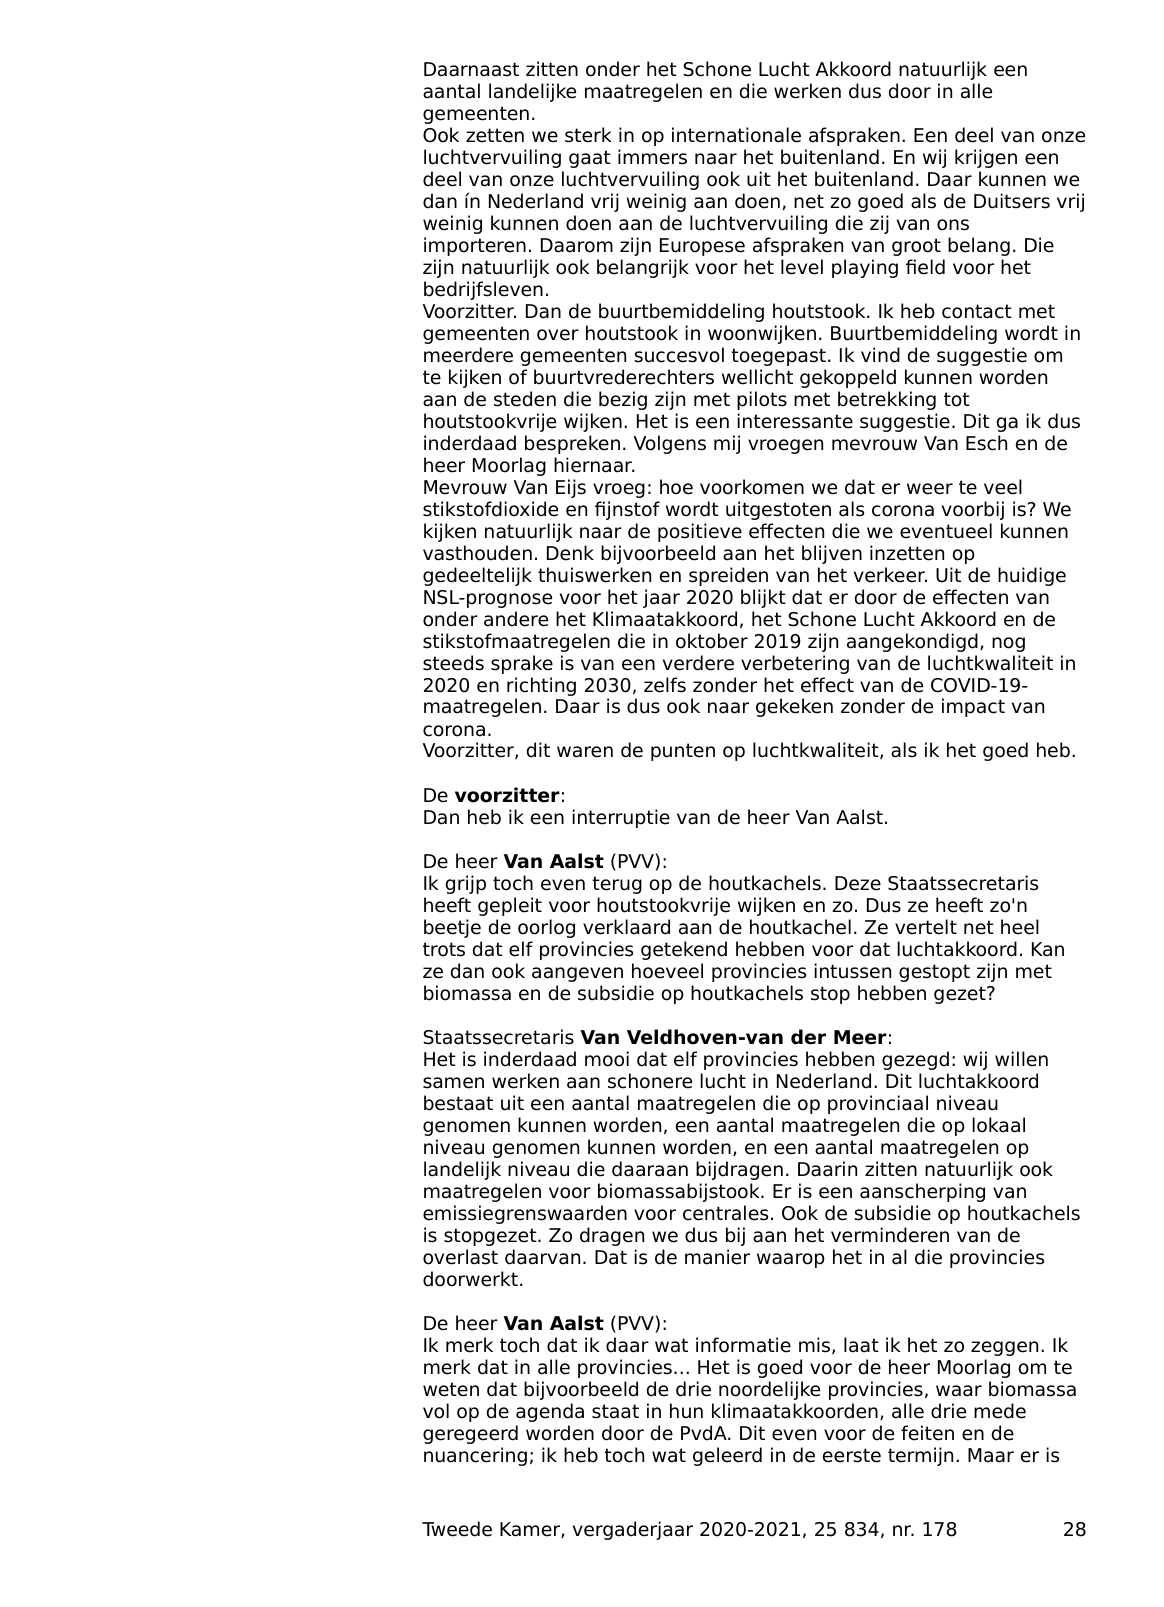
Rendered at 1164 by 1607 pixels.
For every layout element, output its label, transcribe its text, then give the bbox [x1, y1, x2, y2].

text Mevrouw Van Eijs vroeg: hoe voorkomen we dat er weer te veel stikstofdioxide en fijnstof wordt uitgestoten als corona voorbij is? We kijken natuurlijk naar de positieve effecten die we eventueel kunnen vasthouden. Denk bijvoorbeeld aan het blijven inzetten op gedeeltelijk thuiswerken en spreiden van het verkeer. Uit de huidige NSL-prognose voor het jaar 2020 blijkt dat er door de effecten van onder andere het Klimaatakkoord, het Schone Lucht Akkoord en de stikstofmaatregelen die in oktober 2019 zijn aangekondigd, nog steeds sprake is van een verdere verbetering van de luchtkwaliteit in 2020 en richting 2030, zelfs zonder het effect van de COVID-19-maatregelen. Daar is dus ook naar gekeken zonder de impact van corona. [422, 477, 1087, 740]
text Ik merk toch dat ik daar wat informatie mis, laat ik het zo zeggen. Ik merk dat in alle provincies... Het is goed voor de heer Moorlag om te weten dat bijvoorbeeld de drie noordelijke provincies, waar biomassa vol op de agenda staat in hun klimaatakkoorden, alle drie mede geregeerd worden door de PvdA. Dit even voor de feiten en de nuancering; ik heb toch wat geleerd in de eerste termijn. Maar er is [422, 1335, 1087, 1467]
text Ik grijp toch even terug op de houtkachels. Deze Staatssecretaris heeft gepleit voor houtstookvrije wijken en zo. Dus ze heeft zo'n beetje de oorlog verklaard aan de houtkachel. Ze vertelt net heel trots dat elf provincies getekend hebben voor dat luchtakkoord. Kan ze dan ook aangeven hoeveel provincies intussen gestopt zijn met biomassa en de subsidie op houtkachels stop hebben gezet? [422, 873, 1087, 1004]
text Staatssecretaris Van Veldhoven-van der Meer: [422, 1027, 1087, 1049]
text De heer Van Aalst (PVV): [422, 1313, 1087, 1335]
text Daarnaast zitten onder het Schone Lucht Akkoord natuurlijk een aantal landelijke maatregelen en die werken dus door in alle gemeenten. [422, 59, 1087, 125]
text Ook zetten we sterk in op internationale afspraken. Een deel van onze luchtvervuiling gaat immers naar het buitenland. En wij krijgen een deel van onze luchtvervuiling ook uit het buitenland. Daar kunnen we dan ín Nederland vrij weinig aan doen, net zo goed als de Duitsers vrij weinig kunnen doen aan de luchtvervuiling die zij van ons importeren. Daarom zijn Europese afspraken van groot belang. Die zijn natuurlijk ook belangrijk voor het level playing field voor het bedrijfsleven. [422, 125, 1087, 301]
text De heer Van Aalst (PVV): [422, 851, 1087, 873]
text Het is inderdaad mooi dat elf provincies hebben gezegd: wij willen samen werken aan schonere lucht in Nederland. Dit luchtakkoord bestaat uit een aantal maatregelen die op provinciaal niveau genomen kunnen worden, een aantal maatregelen die op lokaal niveau genomen kunnen worden, en een aantal maatregelen op landelijk niveau die daaraan bijdragen. Daarin zitten natuurlijk ook maatregelen voor biomassabijstook. Er is een aanscherping van emissiegrenswaarden voor centrales. Ook de subsidie op houtkachels is stopgezet. Zo dragen we dus bij aan het verminderen van de overlast daarvan. Dat is de manier waarop het in al die provincies doorwerkt. [422, 1049, 1087, 1291]
text Voorzitter. Dan de buurtbemiddeling houtstook. Ik heb contact met gemeenten over houtstook in woonwijken. Buurtbemiddeling wordt in meerdere gemeenten succesvol toegepast. Ik vind de suggestie om te kijken of buurtvrederechters wellicht gekoppeld kunnen worden aan de steden die bezig zijn met pilots met betrekking tot houtstookvrije wijken. Het is een interessante suggestie. Dit ga ik dus inderdaad bespreken. Volgens mij vroegen mevrouw Van Esch en de heer Moorlag hiernaar. [422, 301, 1087, 477]
text De voorzitter: [422, 784, 1087, 807]
text Voorzitter, dit waren de punten op luchtkwaliteit, als ik het goed heb. [422, 740, 1087, 762]
text Dan heb ik een interruptie van de heer Van Aalst. [422, 807, 1087, 828]
